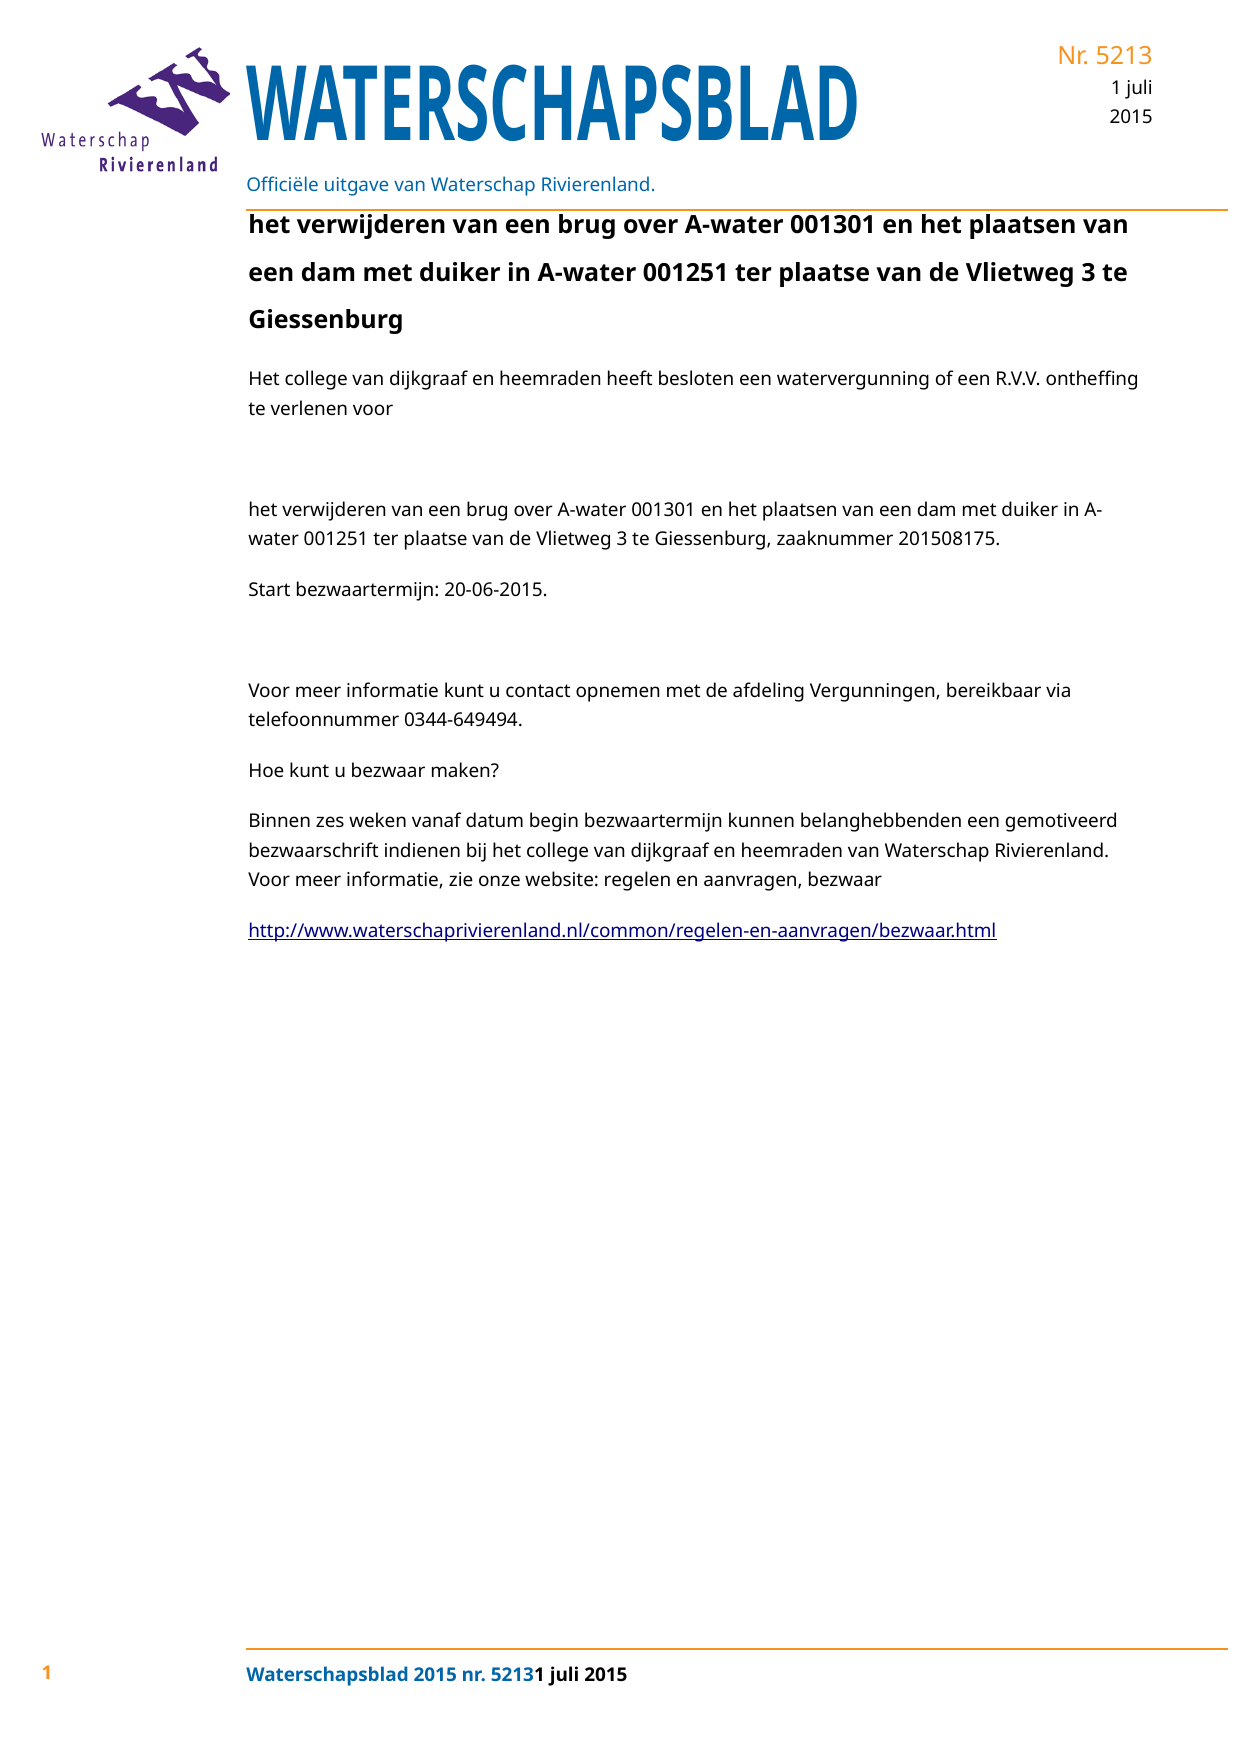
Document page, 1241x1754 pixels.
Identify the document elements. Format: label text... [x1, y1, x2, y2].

text Start bezwaartermijn: 20-06-2015. [248, 576, 1152, 602]
text het verwijderen van een brug over A-water 001301 en het plaatsen van een dam met duiker in A-water 001251 ter plaatse van de Vlietweg 3 te Giessenburg [248, 211, 1152, 336]
picture [41, 47, 231, 172]
text Hoe kunt u bezwaar maken? [248, 757, 1152, 782]
text http://www.waterschaprivierenland.nl/common/regelen-en-aanvragen/bezwaar.html [248, 917, 1152, 942]
text Het college van dijkgraaf en heemraden heeft besloten een watervergunning of een R.V.V. ontheffing te verlenen voor [248, 366, 1152, 421]
text Voor meer informatie kunt u contact opnemen met de afdeling Vergunningen, bereikbaar via telefoonnummer 0344-649494. [248, 677, 1152, 732]
text Binnen zes weken vanaf datum begin bezwaartermijn kunnen belanghebbenden een gemotiveerd bezwaarschrift indienen bij het college van dijkgraaf en heemraden van Waterschap Rivierenland. Voor meer informatie, zie onze website: regelen en aanvragen, bezwaar [248, 807, 1152, 892]
text het verwijderen van een brug over A-water 001301 en het plaatsen van een dam met duiker in A-water 001251 ter plaatse van de Vlietweg 3 te Giessenburg, zaaknummer 201508175. [248, 496, 1152, 551]
